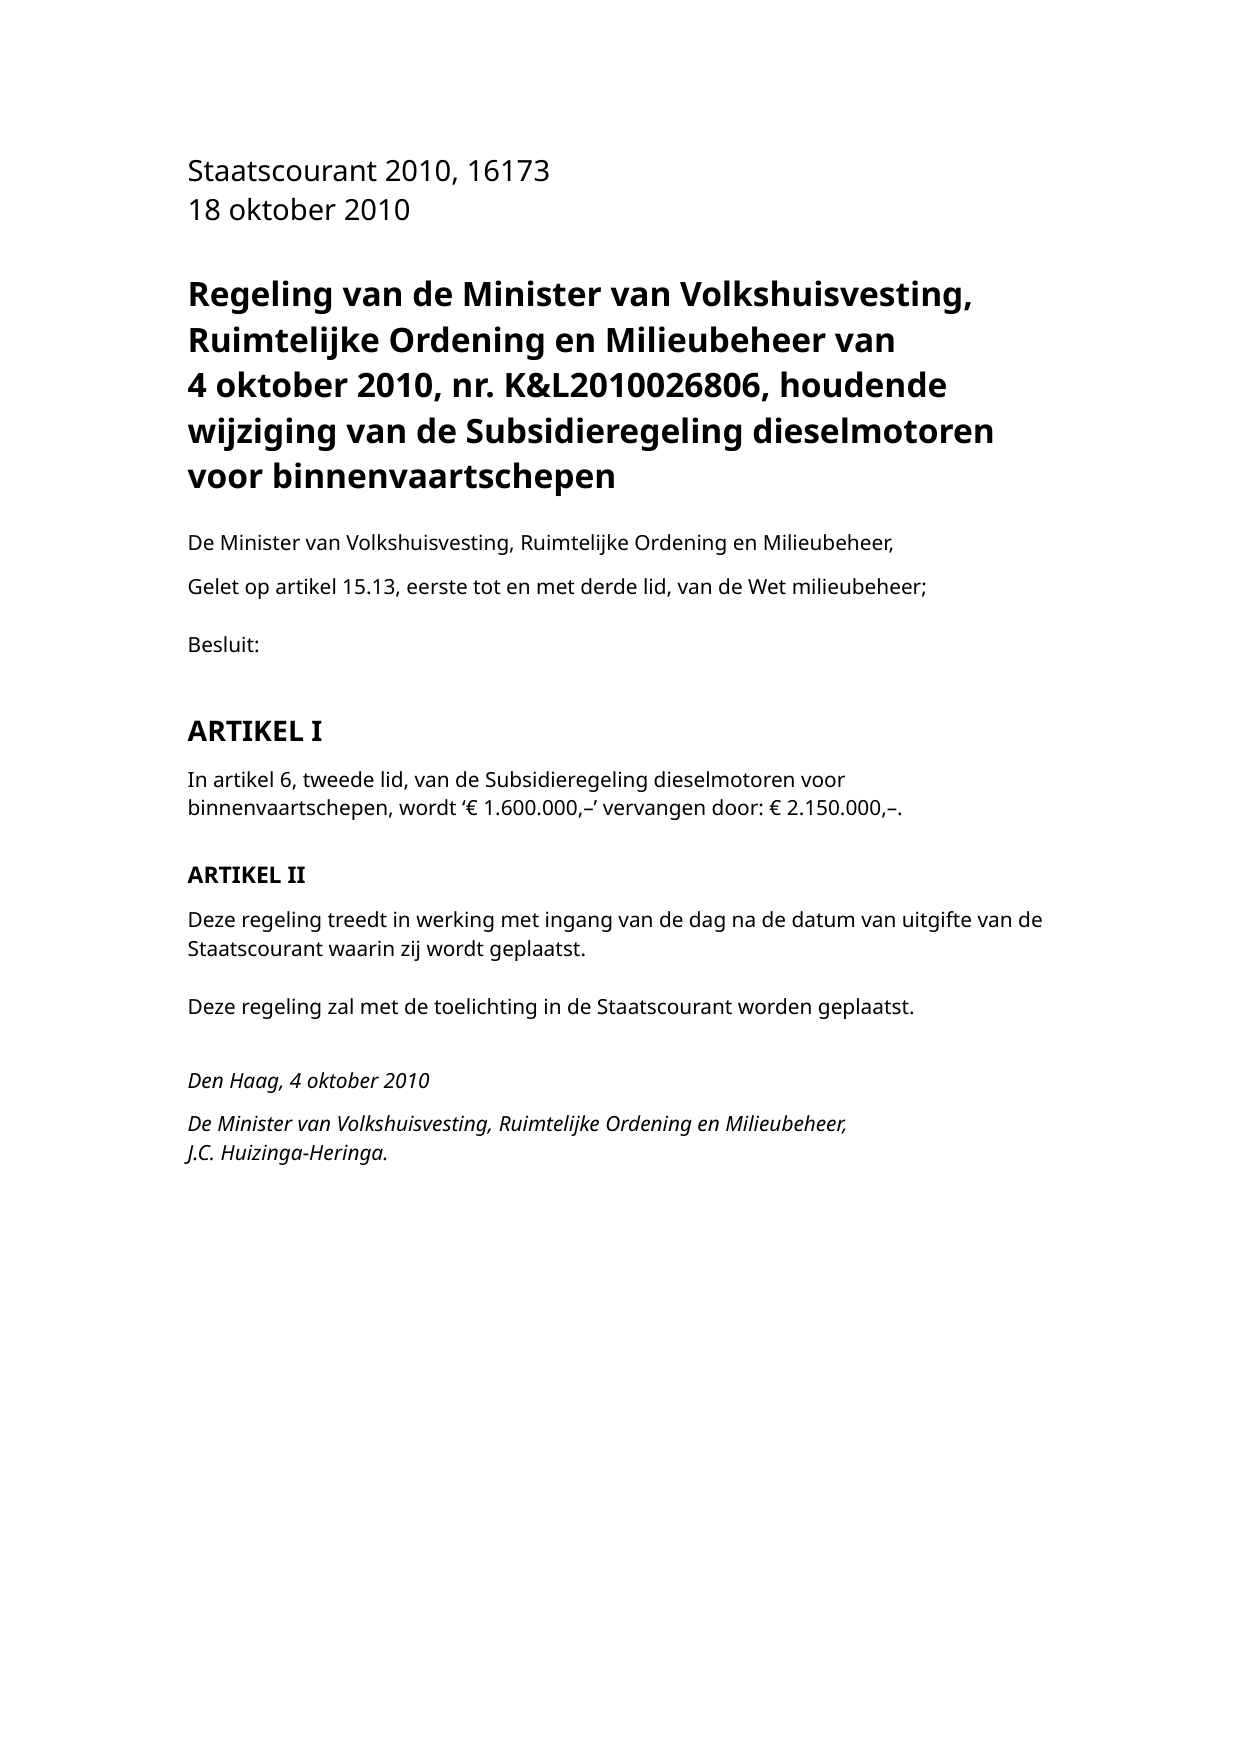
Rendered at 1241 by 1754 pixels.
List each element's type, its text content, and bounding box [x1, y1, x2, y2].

text De Minister van Volkshuisvesting, Ruimtelijke Ordening en Milieubeheer, [187, 1109, 1053, 1138]
text Gelet op artikel 15.13, eerste tot en met derde lid, van de Wet milieubeheer; [187, 572, 1053, 600]
text J.C. Huizinga-Heringa. [187, 1138, 1053, 1166]
text Den Haag, 4 oktober 2010 [187, 1066, 1053, 1094]
text 18 oktober 2010 [187, 190, 1053, 229]
subtitle Regeling van de Minister van Volkshuisvesting, Ruimtelijke Ordening en Milieubeheer van 4 oktober 2010, nr. K&L2010026806, houdende wijziging van de Subsidieregeling dieselmotoren voor binnenvaartschepen [187, 271, 1053, 498]
text In artikel 6, tweede lid, van de Subsidieregeling dieselmotoren voor binnenvaartschepen, wordt ‘€ 1.600.000,–’ vervangen door: € 2.150.000,–. [187, 765, 1053, 822]
text Besluit: [187, 630, 1053, 659]
text Deze regeling treedt in werking met ingang van de dag na de datum van uitgifte van de Staatscourant waarin zij wordt geplaatst. [187, 906, 1053, 962]
text De Minister van Volkshuisvesting, Ruimtelijke Ordening en Milieubeheer, [187, 528, 1053, 557]
text Staatscourant 2010, 16173 [187, 150, 1053, 190]
text Deze regeling zal met de toelichting in de Staatscourant worden geplaatst. [187, 992, 1053, 1021]
subtitle ARTIKEL I [187, 711, 1053, 750]
subtitle ARTIKEL II [187, 859, 1053, 891]
